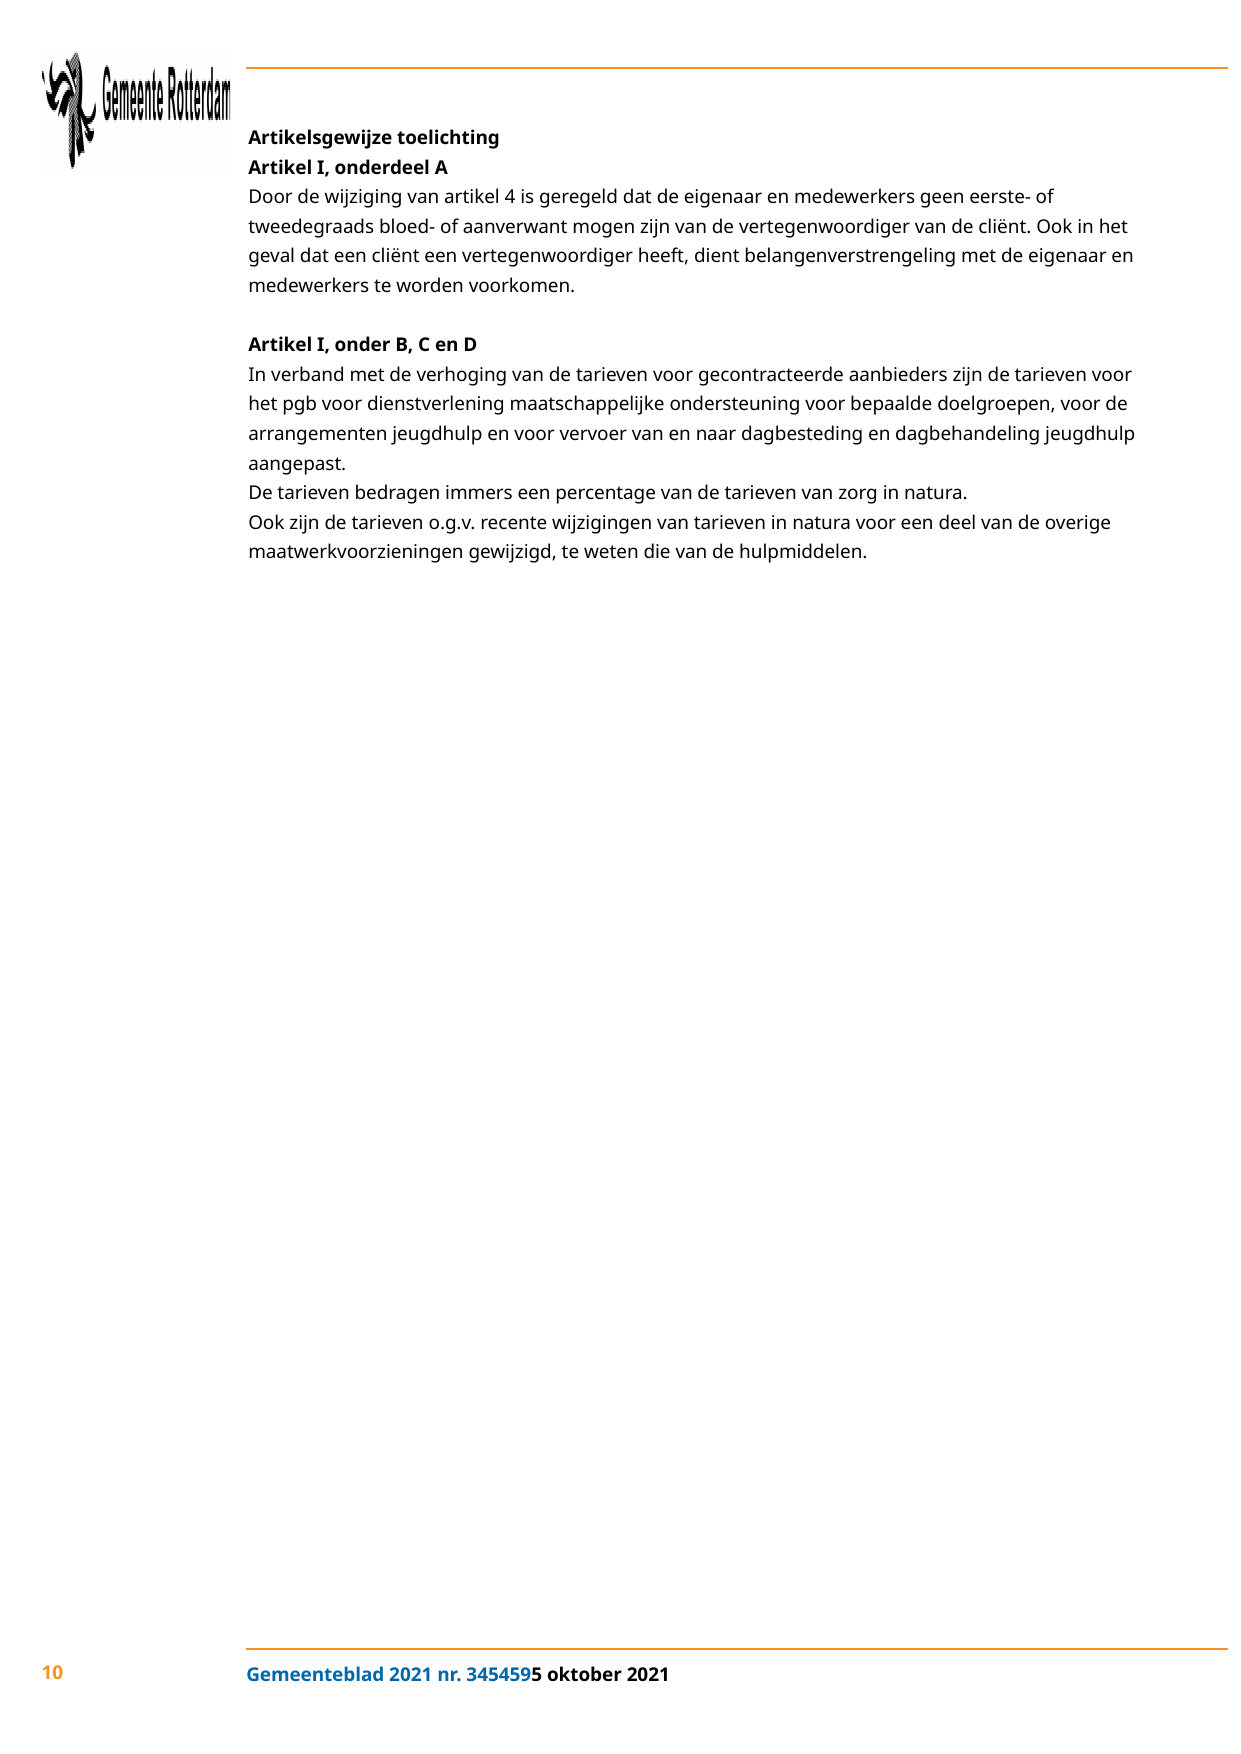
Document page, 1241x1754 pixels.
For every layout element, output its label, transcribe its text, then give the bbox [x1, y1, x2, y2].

text Artikelsgewijze toelichting [248, 124, 1152, 150]
text Door de wijziging van artikel 4 is geregeld dat de eigenaar en medewerkers geen eerste- of tweedegraads bloed- of aanverwant mogen zijn van de vertegenwoordiger van de cliënt. Ook in het geval dat een cliënt een vertegenwoordiger heeft, dient belangenverstrengeling met de eigenaar en medewerkers te worden voorkomen. [248, 183, 1152, 298]
text In verband met de verhoging van de tarieven voor gecontracteerde aanbieders zijn de tarieven voor het pgb voor dienstverlening maatschappelijke ondersteuning voor bepaalde doelgroepen, voor de arrangementen jeugdhulp en voor vervoer van en naar dagbesteding en dagbehandeling jeugdhulp aangepast. [248, 361, 1152, 476]
text Artikel I, onderdeel A [248, 154, 1152, 180]
text De tarieven bedragen immers een percentage van de tarieven van zorg in natura. [248, 479, 1152, 505]
text Artikel I, onder B, C en D [248, 331, 1152, 357]
picture [41, 47, 231, 172]
text Ook zijn de tarieven o.g.v. recente wijzigingen van tarieven in natura voor een deel van de overige maatwerkvoorzieningen gewijzigd, te weten die van de hulpmiddelen. [248, 509, 1152, 564]
